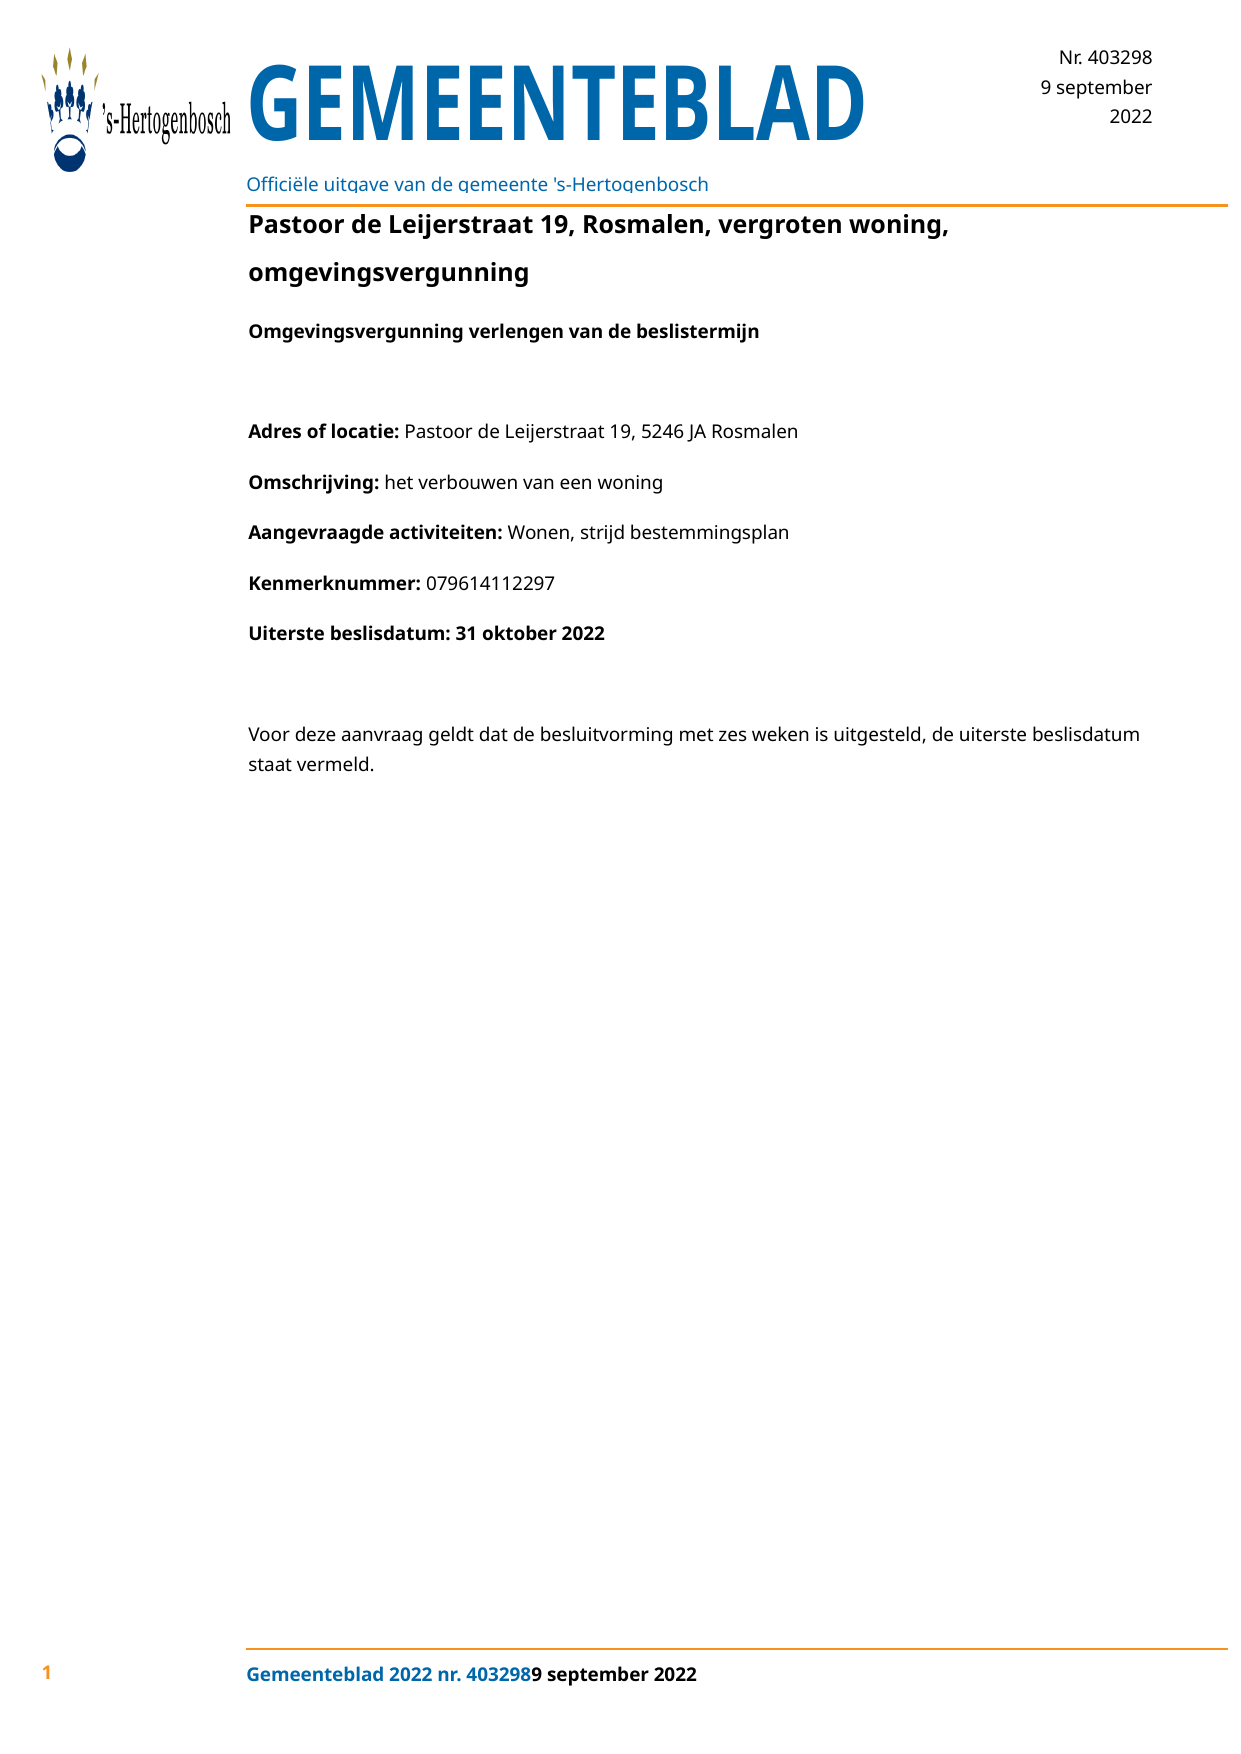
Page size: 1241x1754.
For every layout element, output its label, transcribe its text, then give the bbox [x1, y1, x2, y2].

text Voor deze aanvraag geldt dat de besluitvorming met zes weken is uitgesteld, de uiterste beslisdatum staat vermeld. [248, 721, 1152, 777]
text Omschrijving: het verbouwen van een woning [248, 469, 1152, 495]
text Aangevraagde activiteiten: Wonen, strijd bestemmingsplan [248, 519, 1152, 545]
picture [41, 47, 231, 172]
text Kenmerknummer: 079614112297 [248, 570, 1152, 596]
text Adres of locatie: Pastoor de Leijerstraat 19, 5246 JA Rosmalen [248, 419, 1152, 444]
text Pastoor de Leijerstraat 19, Rosmalen, vergroten woning, omgevingsvergunning [248, 207, 1152, 288]
text Uiterste beslisdatum: 31 oktober 2022 [248, 620, 1152, 646]
text Omgevingsvergunning verlengen van de beslistermijn [248, 318, 1152, 344]
